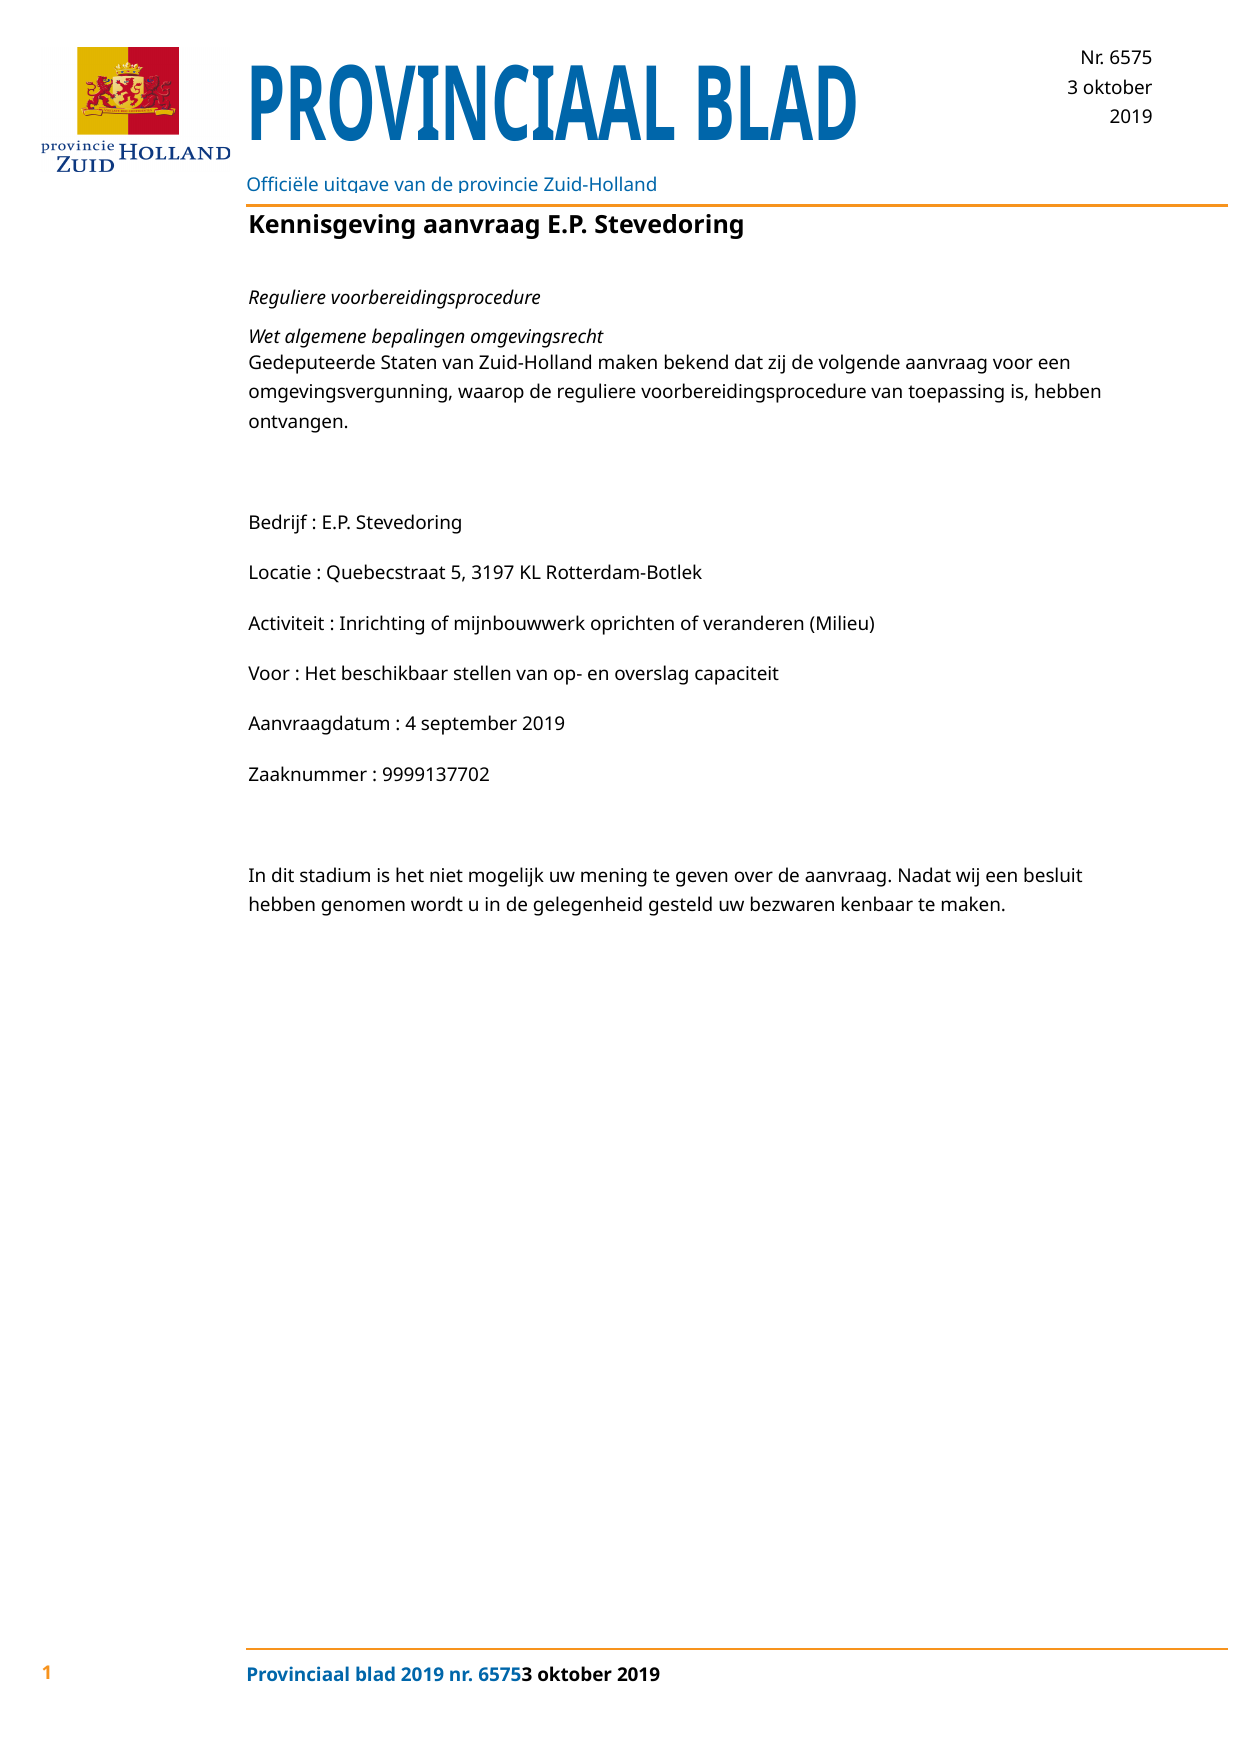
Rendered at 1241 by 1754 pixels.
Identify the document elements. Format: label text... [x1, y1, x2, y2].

text Zaaknummer : 9999137702 [248, 761, 1152, 787]
text Reguliere voorbereidingsprocedure [248, 284, 1152, 309]
text Kennisgeving aanvraag E.P. Stevedoring [248, 207, 1152, 241]
text Bedrijf : E.P. Stevedoring [248, 509, 1152, 534]
text Voor : Het beschikbaar stellen van op- en overslag capaciteit [248, 660, 1152, 686]
picture [41, 47, 231, 172]
text Activiteit : Inrichting of mijnbouwwerk oprichten of veranderen (Milieu) [248, 610, 1152, 635]
text Gedeputeerde Staten van Zuid-Holland maken bekend dat zij de volgende aanvraag voor een omgevingsvergunning, waarop de reguliere voorbereidingsprocedure van toepassing is, hebben ontvangen. [248, 349, 1152, 434]
text Locatie : Quebecstraat 5, 3197 KL Rotterdam-Botlek [248, 559, 1152, 585]
text Wet algemene bepalingen omgevingsrecht [248, 323, 1152, 349]
text Aanvraagdatum : 4 september 2019 [248, 711, 1152, 736]
text In dit stadium is het niet mogelijk uw mening te geven over de aanvraag. Nadat wij een besluit hebben genomen wordt u in de gelegenheid gesteld uw bezwaren kenbaar te maken. [248, 862, 1152, 917]
